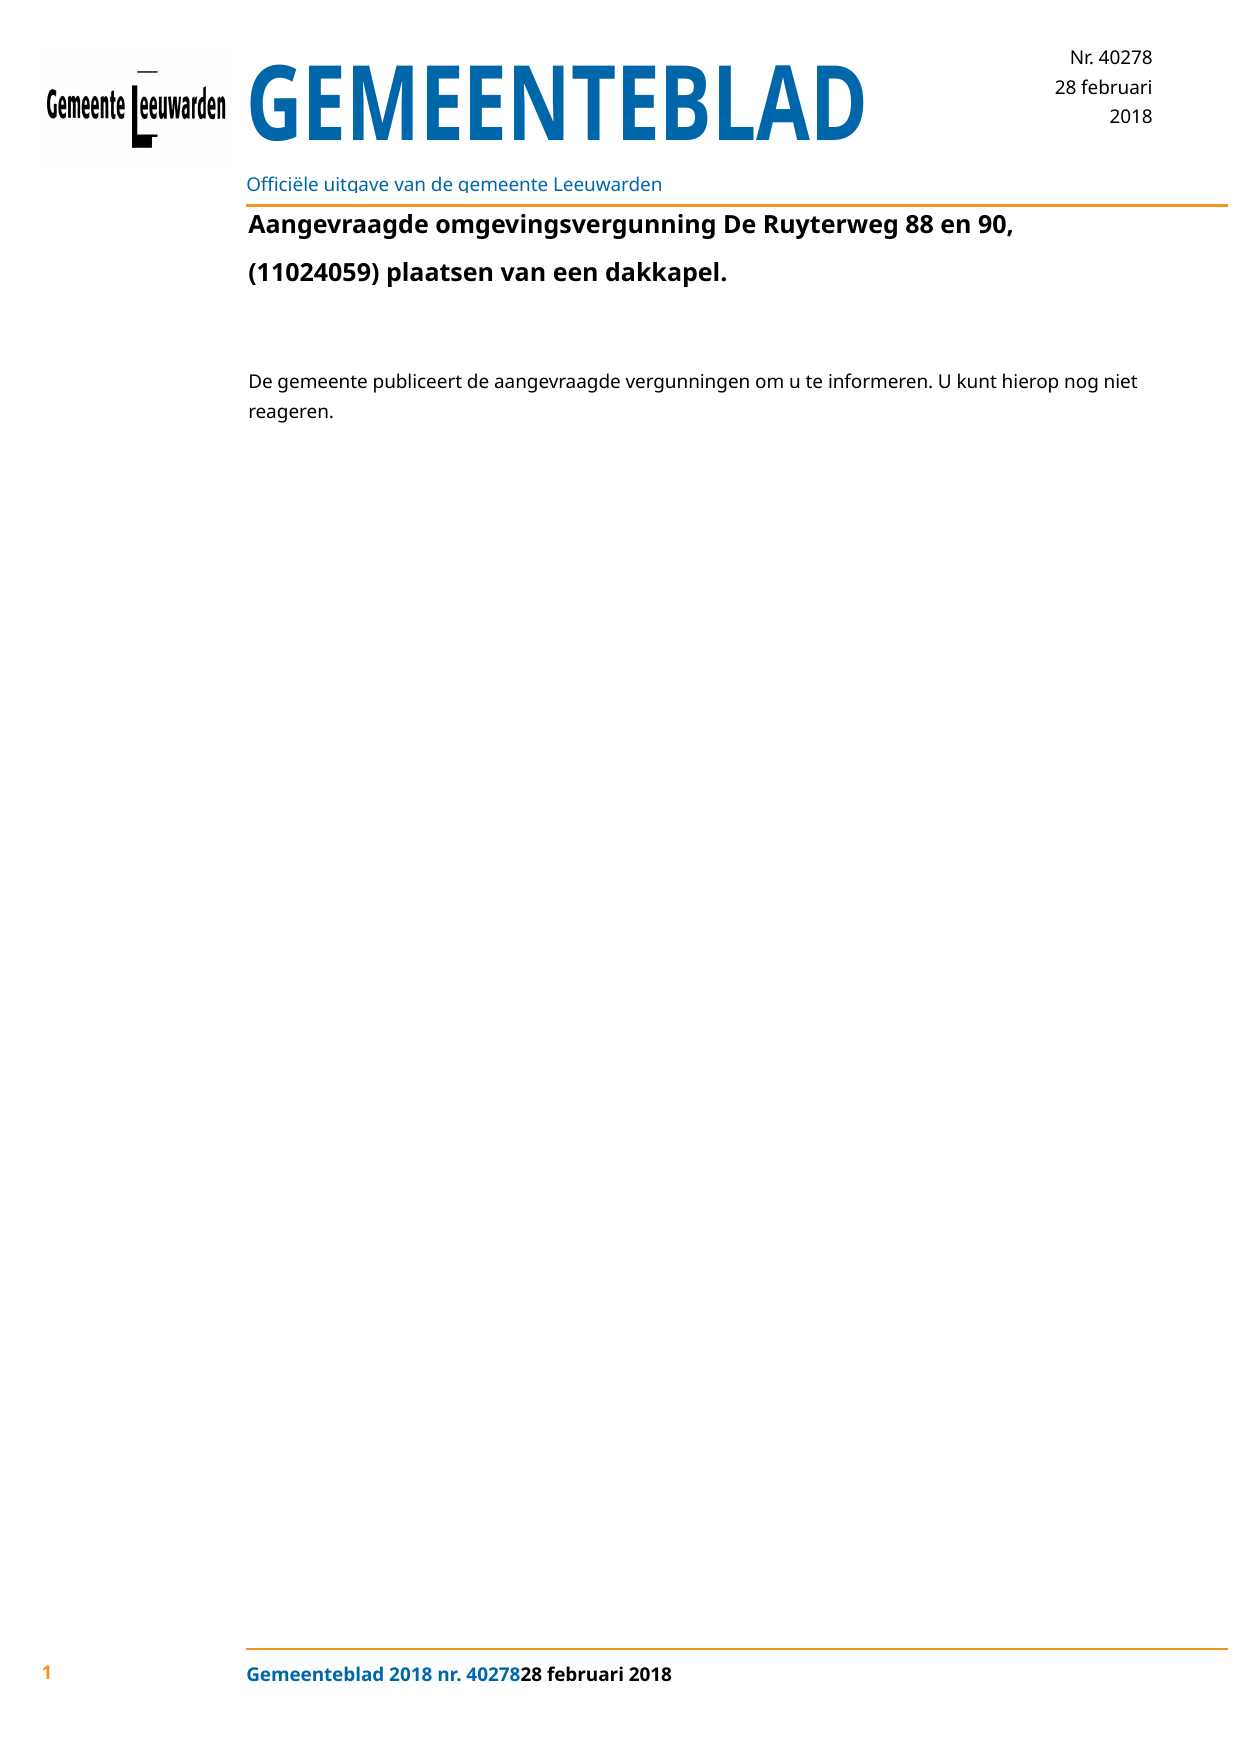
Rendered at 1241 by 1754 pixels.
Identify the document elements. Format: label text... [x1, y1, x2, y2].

text Aangevraagde omgevingsvergunning De Ruyterweg 88 en 90, (11024059) plaatsen van een dakkapel. [248, 207, 1152, 288]
text De gemeente publiceert de aangevraagde vergunningen om u te informeren. U kunt hierop nog niet reageren. [248, 368, 1152, 424]
picture [41, 47, 231, 172]
